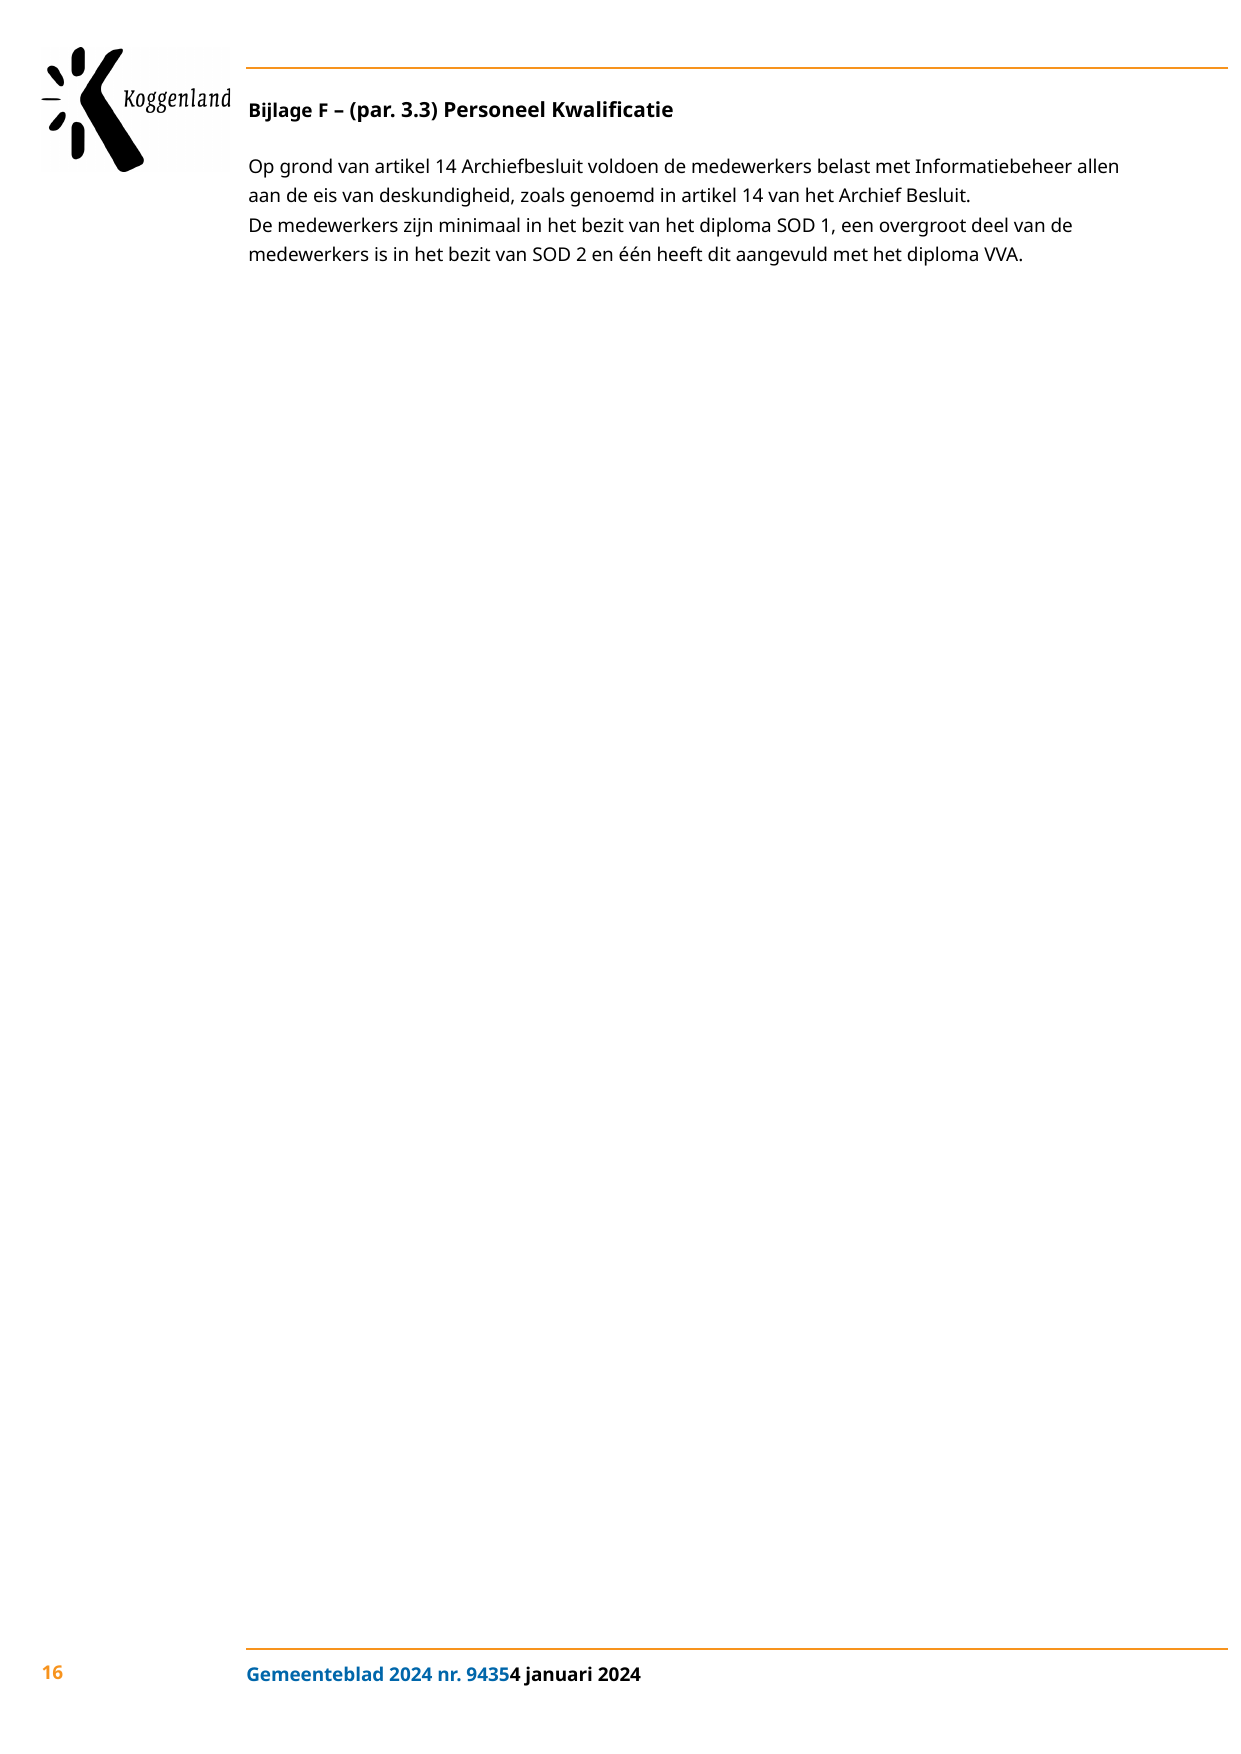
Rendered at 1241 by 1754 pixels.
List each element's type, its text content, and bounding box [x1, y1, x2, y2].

picture [41, 47, 231, 172]
text De medewerkers zijn minimaal in het bezit van het diploma SOD 1, een overgroot deel van de medewerkers is in het bezit van SOD 2 en één heeft dit aangevuld met het diploma VVA. [248, 212, 1152, 267]
text Bijlage F – (par. 3.3) Personeel Kwalificatie [248, 95, 1152, 123]
text Op grond van artikel 14 Archiefbesluit voldoen de medewerkers belast met Informatiebeheer allen aan de eis van deskundigheid, zoals genoemd in artikel 14 van het Archief Besluit. [248, 153, 1152, 208]
